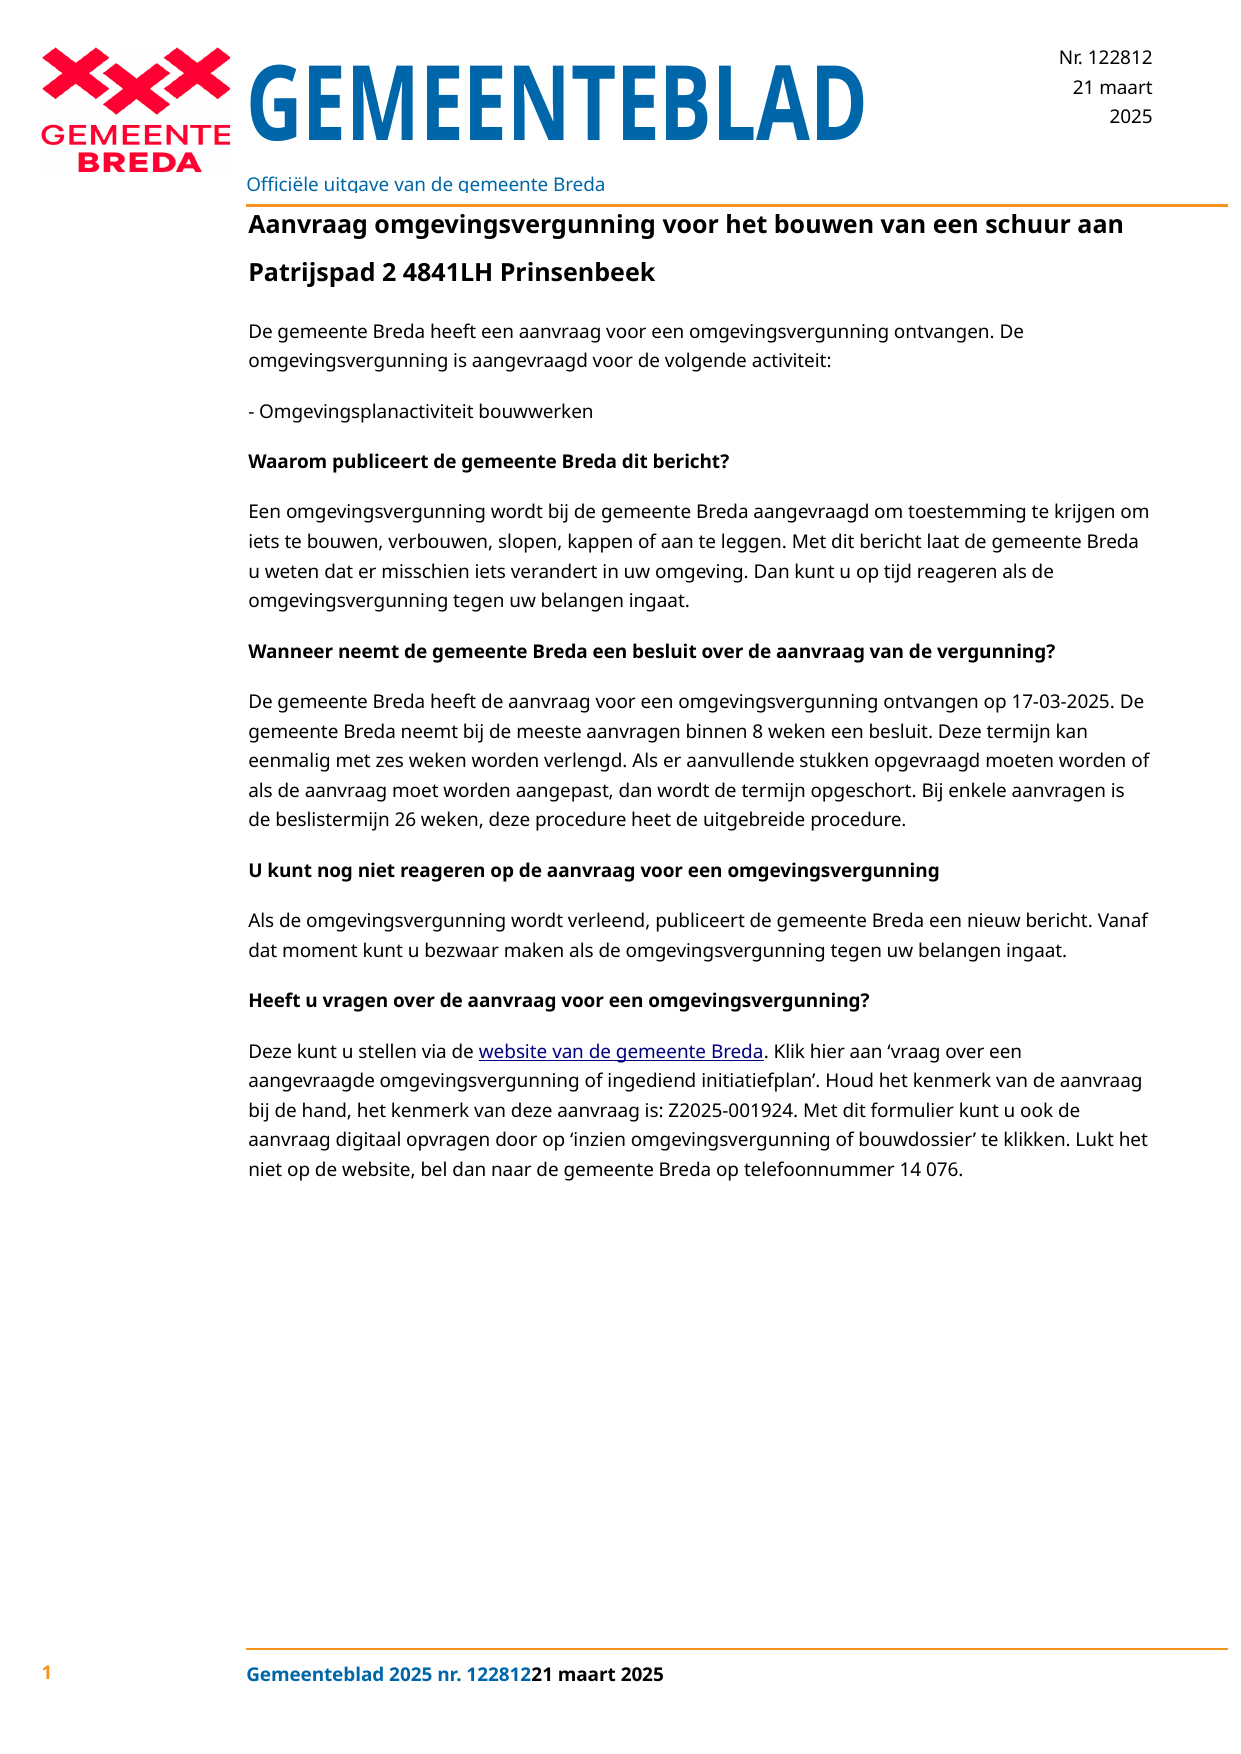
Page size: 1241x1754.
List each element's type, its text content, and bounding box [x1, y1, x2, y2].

text Wanneer neemt de gemeente Breda een besluit over de aanvraag van de vergunning? [248, 638, 1152, 664]
text De gemeente Breda heeft een aanvraag voor een omgevingsvergunning ontvangen. De omgevingsvergunning is aangevraagd voor de volgende activiteit: [248, 318, 1152, 373]
text - Omgevingsplanactiviteit bouwwerken [248, 398, 1152, 424]
text Als de omgevingsvergunning wordt verleend, publiceert de gemeente Breda een nieuw bericht. Vanaf dat moment kunt u bezwaar maken als de omgevingsvergunning tegen uw belangen ingaat. [248, 907, 1152, 963]
text Waarom publiceert de gemeente Breda dit bericht? [248, 448, 1152, 474]
text Deze kunt u stellen via de website van de gemeente Breda. Klik hier aan ‘vraag over een aangevraagde omgevingsvergunning of ingediend initiatiefplan’. Houd het kenmerk van de aanvraag bij de hand, het kenmerk van deze aanvraag is: Z2025-001924. Met dit formulier kunt u ook de aanvraag digitaal opvragen door op ‘inzien omgevingsvergunning of bouwdossier’ te klikken. Lukt het niet op de website, bel dan naar de gemeente Breda op telefoonnummer 14 076. [248, 1038, 1152, 1182]
text De gemeente Breda heeft de aanvraag voor een omgevingsvergunning ontvangen op 17-03-2025. De gemeente Breda neemt bij de meeste aanvragen binnen 8 weken een besluit. Deze termijn kan eenmalig met zes weken worden verlengd. Als er aanvullende stukken opgevraagd moeten worden of als de aanvraag moet worden aangepast, dan wordt de termijn opgeschort. Bij enkele aanvragen is de beslistermijn 26 weken, deze procedure heet de uitgebreide procedure. [248, 688, 1152, 832]
text U kunt nog niet reageren op de aanvraag voor een omgevingsvergunning [248, 857, 1152, 883]
picture [41, 47, 231, 172]
text Heeft u vragen over de aanvraag voor een omgevingsvergunning? [248, 987, 1152, 1013]
text Een omgevingsvergunning wordt bij de gemeente Breda aangevraagd om toestemming te krijgen om iets te bouwen, verbouwen, slopen, kappen of aan te leggen. Met dit bericht laat de gemeente Breda u weten dat er misschien iets verandert in uw omgeving. Dan kunt u op tijd reageren als de omgevingsvergunning tegen uw belangen ingaat. [248, 499, 1152, 613]
text Aanvraag omgevingsvergunning voor het bouwen van een schuur aan Patrijspad 2 4841LH Prinsenbeek [248, 207, 1152, 288]
